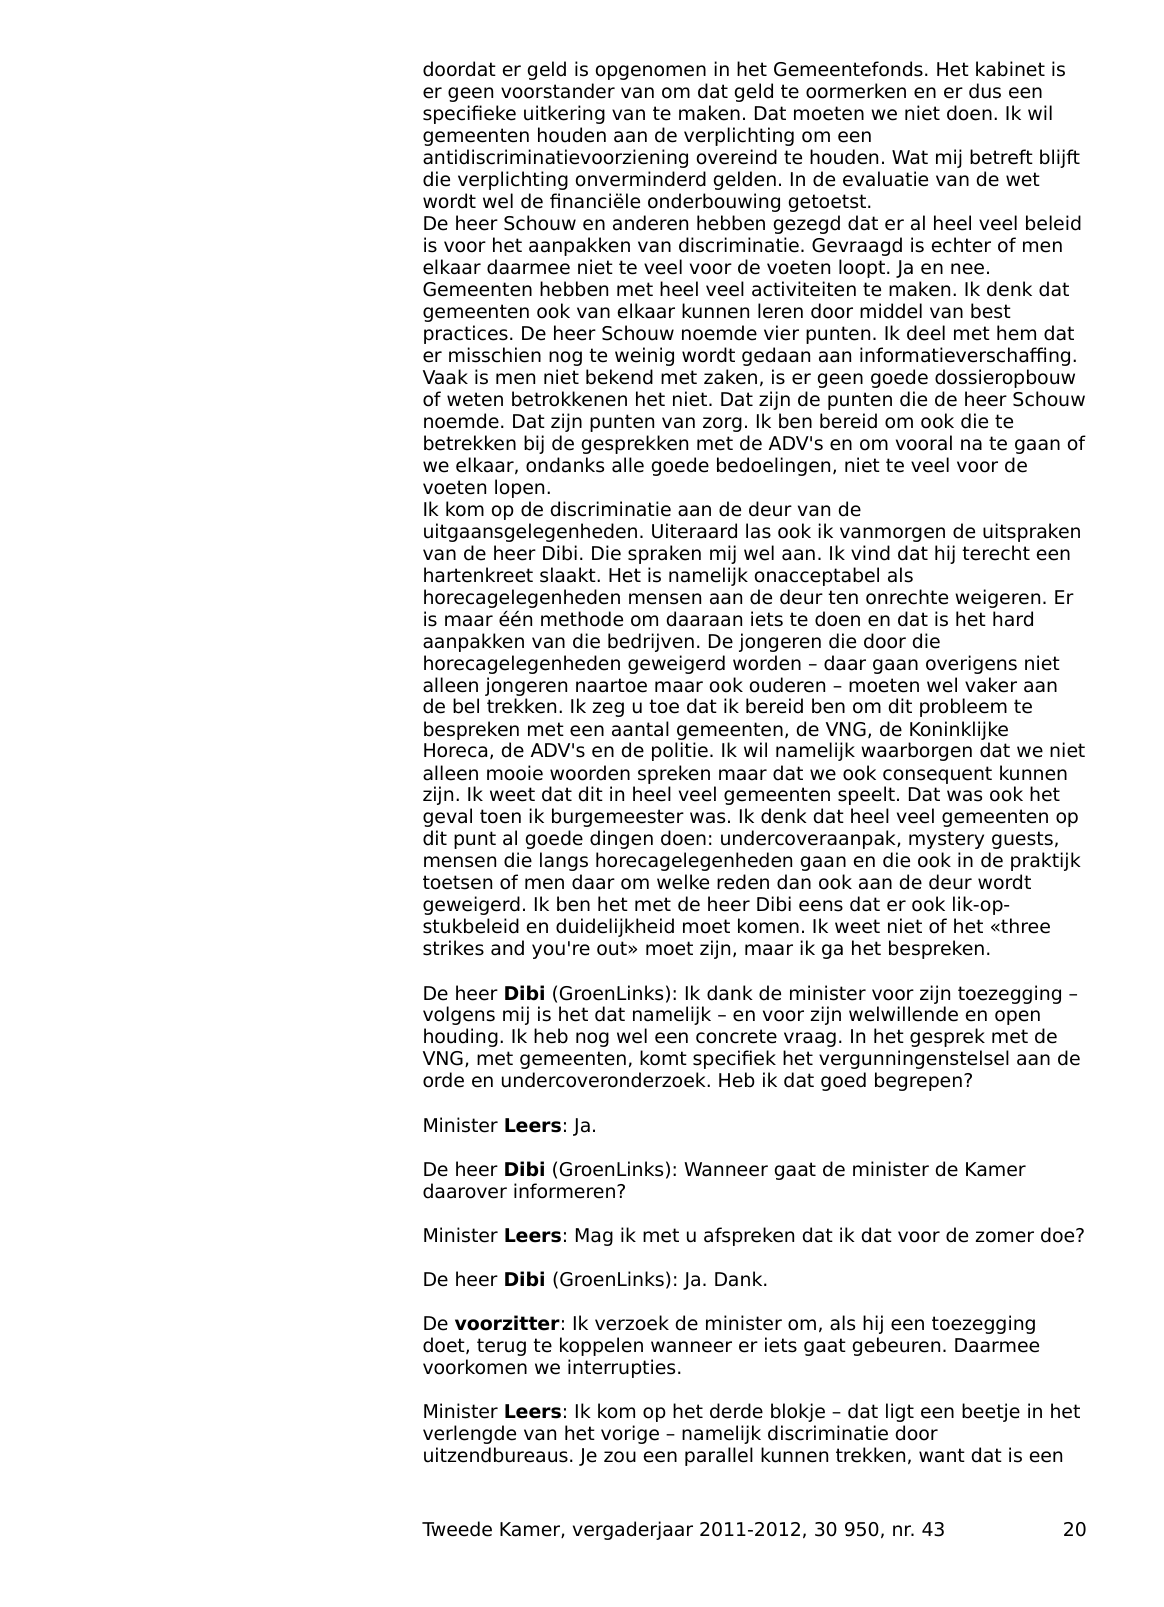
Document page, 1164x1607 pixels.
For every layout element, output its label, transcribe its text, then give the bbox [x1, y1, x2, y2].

text Minister Leers: Mag ik met u afspreken dat ik dat voor de zomer doe? [422, 1225, 1087, 1247]
text doordat er geld is opgenomen in het Gemeentefonds. Het kabinet is er geen voorstander van om dat geld te oormerken en er dus een specifieke uitkering van te maken. Dat moeten we niet doen. Ik wil gemeenten houden aan de verplichting om een antidiscriminatievoorziening overeind te houden. Wat mij betreft blijft die verplichting onverminderd gelden. In de evaluatie van de wet wordt wel de financiële onderbouwing getoetst. [422, 59, 1087, 213]
text De voorzitter: Ik verzoek de minister om, als hij een toezegging doet, terug te koppelen wanneer er iets gaat gebeuren. Daarmee voorkomen we interrupties. [422, 1313, 1087, 1379]
text Ik kom op de discriminatie aan de deur van de uitgaansgelegenheden. Uiteraard las ook ik vanmorgen de uitspraken van de heer Dibi. Die spraken mij wel aan. Ik vind dat hij terecht een hartenkreet slaakt. Het is namelijk onacceptabel als horecagelegenheden mensen aan de deur ten onrechte weigeren. Er is maar één methode om daaraan iets te doen en dat is het hard aanpakken van die bedrijven. De jongeren die door die horecagelegenheden geweigerd worden – daar gaan overigens niet alleen jongeren naartoe maar ook ouderen – moeten wel vaker aan de bel trekken. Ik zeg u toe dat ik bereid ben om dit probleem te bespreken met een aantal gemeenten, de VNG, de Koninklijke Horeca, de ADV's en de politie. Ik wil namelijk waarborgen dat we niet alleen mooie woorden spreken maar dat we ook consequent kunnen zijn. Ik weet dat dit in heel veel gemeenten speelt. Dat was ook het geval toen ik burgemeester was. Ik denk dat heel veel gemeenten op dit punt al goede dingen doen: undercoveraanpak, mystery guests, mensen die langs horecagelegenheden gaan en die ook in de praktijk toetsen of men daar om welke reden dan ook aan de deur wordt geweigerd. Ik ben het met de heer Dibi eens dat er ook lik-op-stukbeleid en duidelijkheid moet komen. Ik weet niet of het «three strikes and you're out» moet zijn, maar ik ga het bespreken. [422, 499, 1087, 960]
text De heer Schouw en anderen hebben gezegd dat er al heel veel beleid is voor het aanpakken van discriminatie. Gevraagd is echter of men elkaar daarmee niet te veel voor de voeten loopt. Ja en nee. Gemeenten hebben met heel veel activiteiten te maken. Ik denk dat gemeenten ook van elkaar kunnen leren door middel van best practices. De heer Schouw noemde vier punten. Ik deel met hem dat er misschien nog te weinig wordt gedaan aan informatieverschaffing. Vaak is men niet bekend met zaken, is er geen goede dossieropbouw of weten betrokkenen het niet. Dat zijn de punten die de heer Schouw noemde. Dat zijn punten van zorg. Ik ben bereid om ook die te betrekken bij de gesprekken met de ADV's en om vooral na te gaan of we elkaar, ondanks alle goede bedoelingen, niet te veel voor de voeten lopen. [422, 213, 1087, 499]
text Minister Leers: Ik kom op het derde blokje – dat ligt een beetje in het verlengde van het vorige – namelijk discriminatie door uitzendbureaus. Je zou een parallel kunnen trekken, want dat is een [422, 1401, 1087, 1467]
text Minister Leers: Ja. [422, 1114, 1087, 1136]
text De heer Dibi (GroenLinks): Ik dank de minister voor zijn toezegging – volgens mij is het dat namelijk – en voor zijn welwillende en open houding. Ik heb nog wel een concrete vraag. In het gesprek met de VNG, met gemeenten, komt specifiek het vergunningenstelsel aan de orde en undercoveronderzoek. Heb ik dat goed begrepen? [422, 982, 1087, 1092]
text De heer Dibi (GroenLinks): Wanneer gaat de minister de Kamer daarover informeren? [422, 1159, 1087, 1203]
text De heer Dibi (GroenLinks): Ja. Dank. [422, 1269, 1087, 1291]
